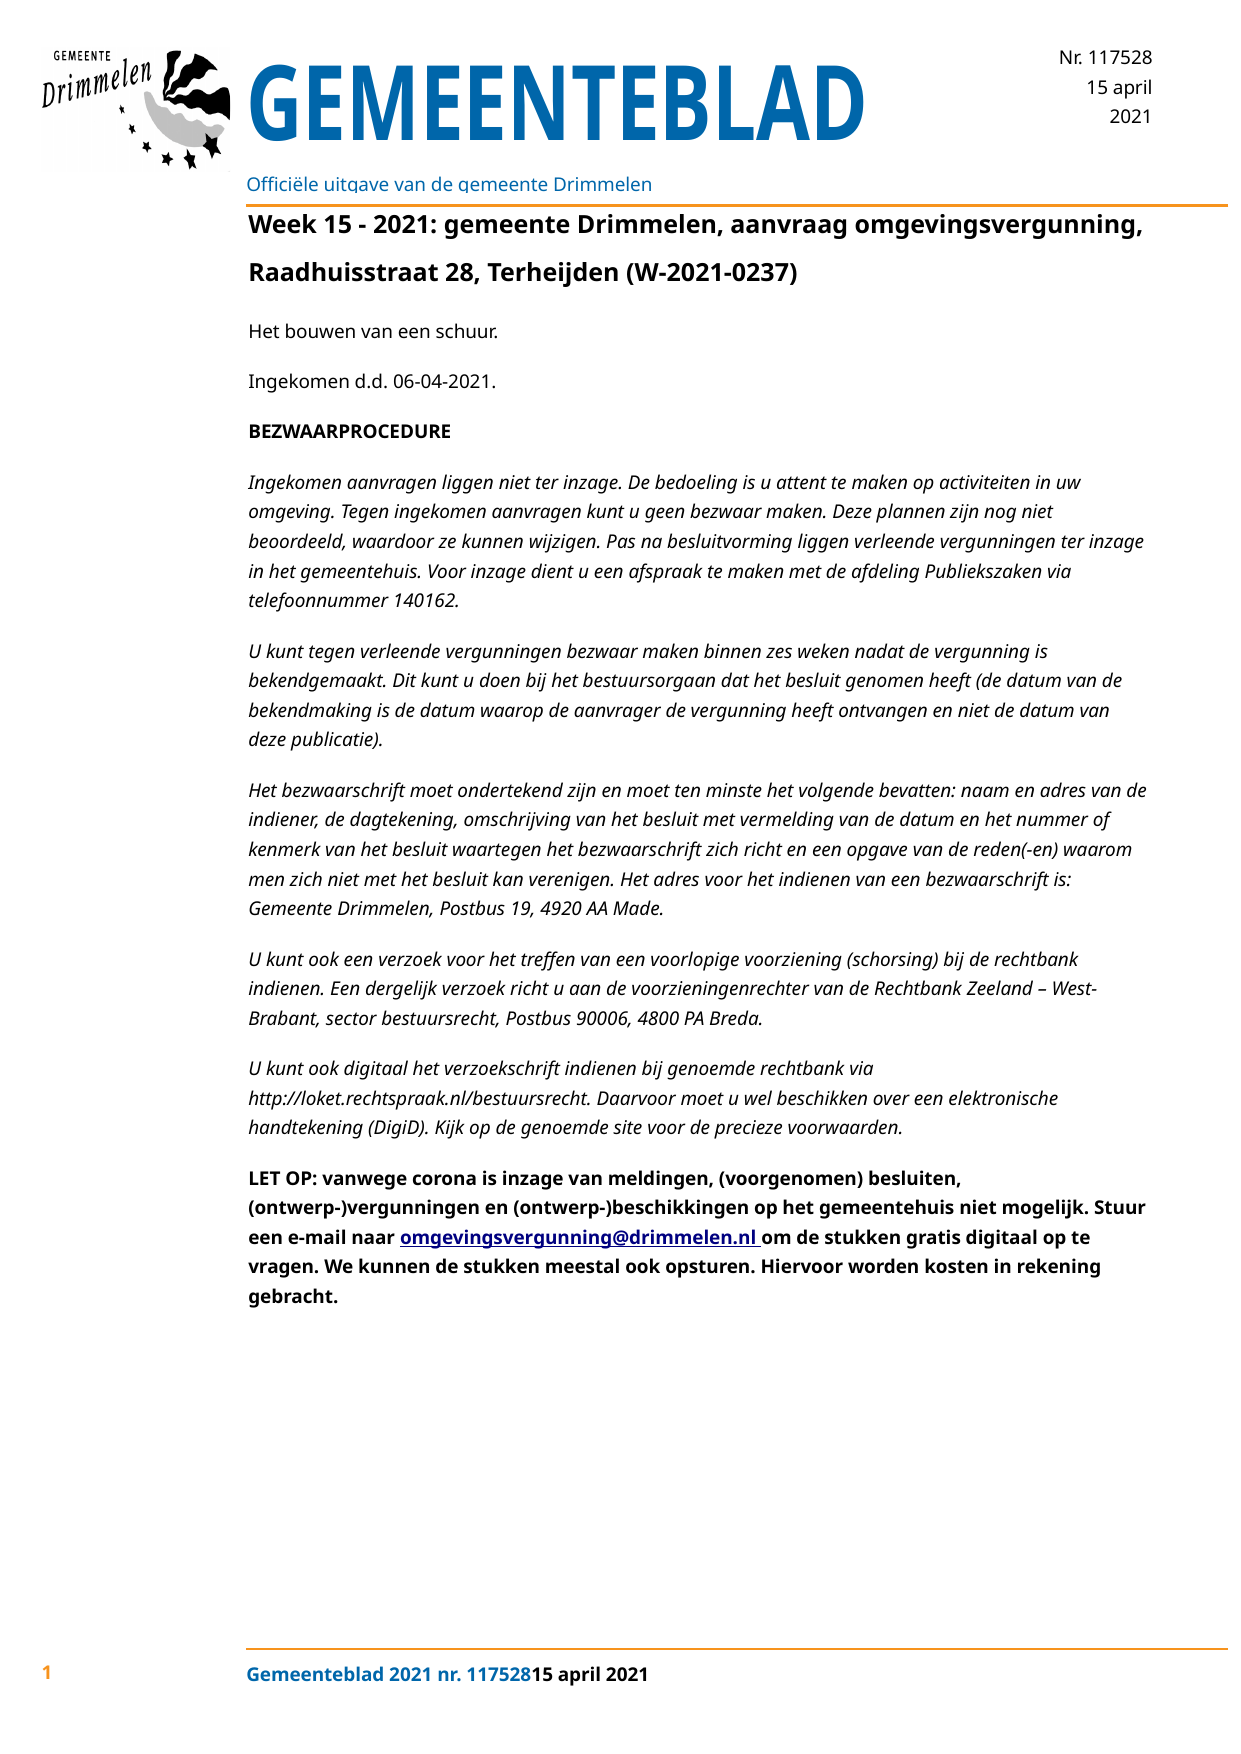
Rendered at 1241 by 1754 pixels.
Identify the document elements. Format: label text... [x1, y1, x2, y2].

text Het bezwaarschrift moet ondertekend zijn en moet ten minste het volgende bevatten: naam en adres van de indiener, de dagtekening, omschrijving van het besluit met vermelding van de datum en het nummer of kenmerk van het besluit waartegen het bezwaarschrift zich richt en een opgave van de reden(-en) waarom men zich niet met het besluit kan verenigen. Het adres voor het indienen van een bezwaarschrift is: Gemeente Drimmelen, Postbus 19, 4920 AA Made. [248, 777, 1152, 921]
text LET OP: vanwege corona is inzage van meldingen, (voorgenomen) besluiten, (ontwerp-)vergunningen en (ontwerp-)beschikkingen op het gemeentehuis niet mogelijk. Stuur een e-mail naar omgevingsvergunning@drimmelen.nl om de stukken gratis digitaal op te vragen. We kunnen de stukken meestal ook opsturen. Hiervoor worden kosten in rekening gebracht. [248, 1165, 1152, 1309]
text Het bouwen van een schuur. [248, 318, 1152, 344]
text BEZWAARPROCEDURE [248, 419, 1152, 444]
picture [41, 47, 231, 172]
text Week 15 - 2021: gemeente Drimmelen, aanvraag omgevingsvergunning, Raadhuisstraat 28, Terheijden (W-2021-0237) [248, 207, 1152, 288]
text U kunt ook een verzoek voor het treffen van een voorlopige voorziening (schorsing) bij de rechtbank indienen. Een dergelijk verzoek richt u aan de voorzieningenrechter van de Rechtbank Zeeland – West-Brabant, sector bestuursrecht, Postbus 90006, 4800 PA Breda. [248, 946, 1152, 1031]
text Ingekomen aanvragen liggen niet ter inzage. De bedoeling is u attent te maken op activiteiten in uw omgeving. Tegen ingekomen aanvragen kunt u geen bezwaar maken. Deze plannen zijn nog niet beoordeeld, waardoor ze kunnen wijzigen. Pas na besluitvorming liggen verleende vergunningen ter inzage in het gemeentehuis. Voor inzage dient u een afspraak te maken met de afdeling Publiekszaken via telefoonnummer 140162. [248, 469, 1152, 613]
text Ingekomen d.d. 06-04-2021. [248, 368, 1152, 394]
text U kunt ook digitaal het verzoekschrift indienen bij genoemde rechtbank via http://loket.rechtspraak.nl/bestuursrecht. Daarvoor moet u wel beschikken over een elektronische handtekening (DigiD). Kijk op de genoemde site voor de precieze voorwaarden. [248, 1055, 1152, 1140]
text U kunt tegen verleende vergunningen bezwaar maken binnen zes weken nadat de vergunning is bekendgemaakt. Dit kunt u doen bij het bestuursorgaan dat het besluit genomen heeft (de datum van de bekendmaking is de datum waarop de aanvrager de vergunning heeft ontvangen en niet de datum van deze publicatie). [248, 638, 1152, 752]
